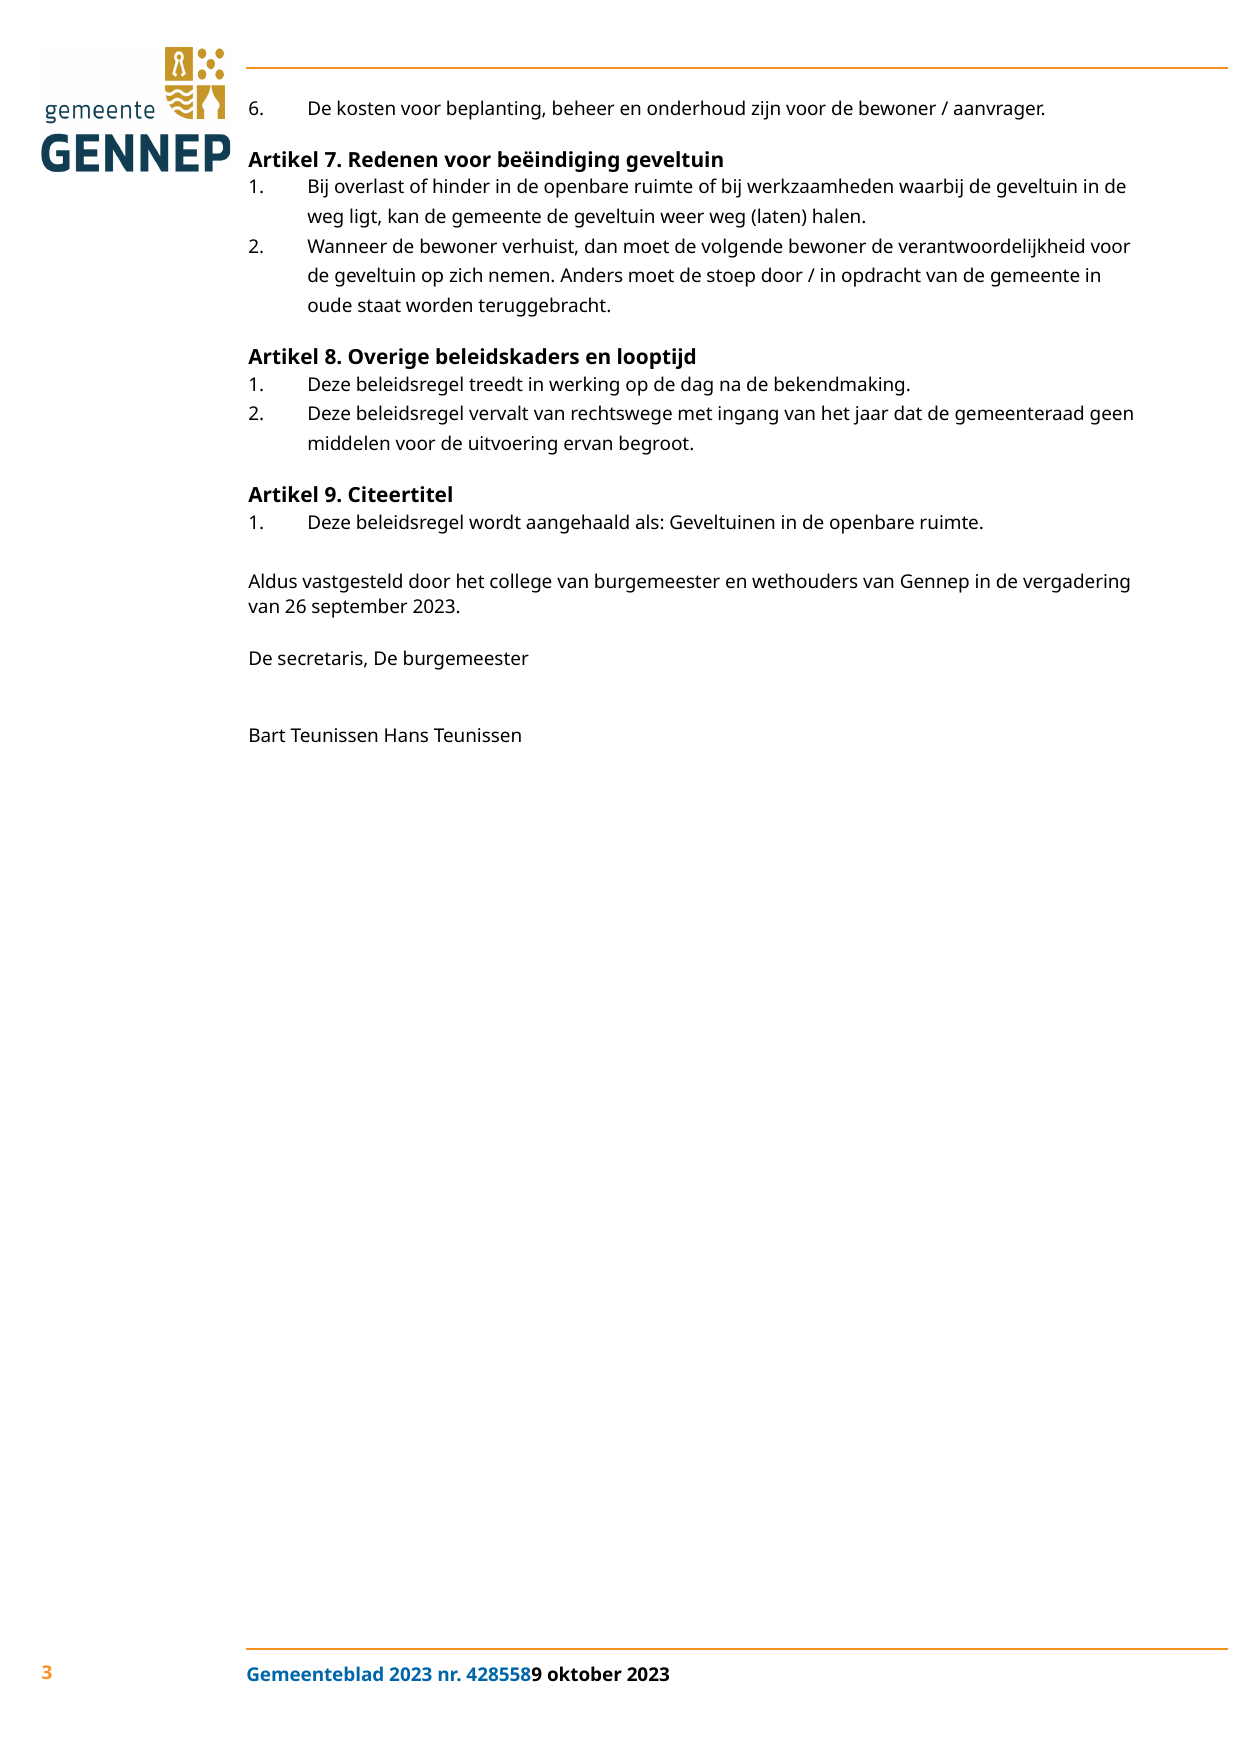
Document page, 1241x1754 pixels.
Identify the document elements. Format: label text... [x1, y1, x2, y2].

text Artikel 8. Overige beleidskaders en looptijd [248, 342, 1152, 371]
picture [41, 47, 231, 172]
text Aldus vastgesteld door het college van burgemeester en wethouders van Gennep in de vergadering van 26 september 2023. [248, 568, 1152, 619]
list Bij overlast of hinder in de openbare ruimte of bij werkzaamheden waarbij de geveltuin in de weg ligt, kan de gemeente de geveltuin weer weg (laten) halen. [248, 174, 1152, 229]
text Artikel 7. Redenen voor beëindiging geveltuin [248, 145, 1152, 174]
text Bart Teunissen Hans Teunissen [248, 722, 1152, 748]
list Deze beleidsregel vervalt van rechtswege met ingang van het jaar dat de gemeenteraad geen middelen voor de uitvoering ervan begroot. [248, 400, 1152, 456]
list De kosten voor beplanting, beheer en onderhoud zijn voor de bewoner / aanvrager. [248, 95, 1152, 121]
text De secretaris, De burgemeester [248, 645, 1152, 671]
list Deze beleidsregel treedt in werking op de dag na de bekendmaking. [248, 371, 1152, 397]
list Wanneer de bewoner verhuist, dan moet de volgende bewoner de verantwoordelijkheid voor de geveltuin op zich nemen. Anders moet de stoep door / in opdracht van de gemeente in oude staat worden teruggebracht. [248, 233, 1152, 318]
list Deze beleidsregel wordt aangehaald als: Geveltuinen in de openbare ruimte. [248, 509, 1152, 534]
text Artikel 9. Citeertitel [248, 480, 1152, 509]
